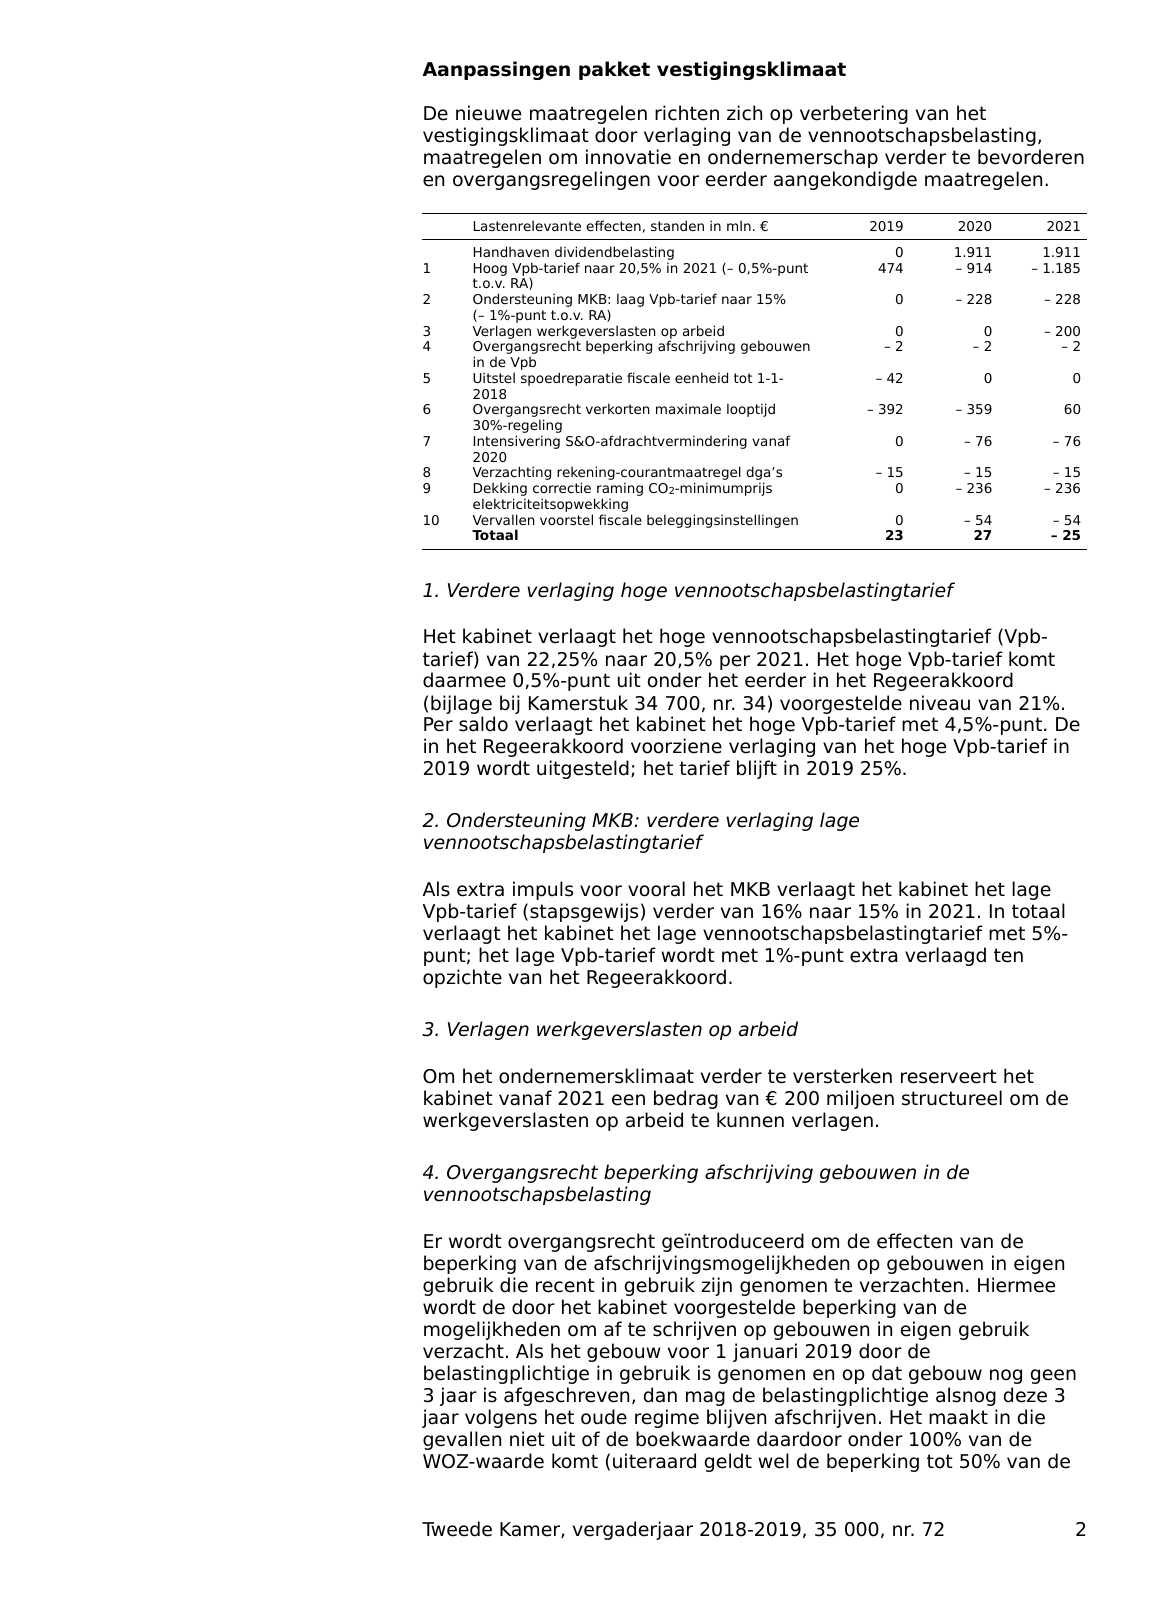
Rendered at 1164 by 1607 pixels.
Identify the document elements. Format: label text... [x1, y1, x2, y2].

table_cell Verzachting rekening-courantmaatregel dga’s [467, 465, 821, 481]
table_cell 0 [998, 371, 1087, 402]
table_cell Hoog Vpb-tarief naar 20,5% in 2021 (– 0,5%-punt t.o.v. RA) [467, 261, 821, 292]
table_cell 10 [422, 512, 467, 528]
table_cell – 15 [998, 465, 1087, 481]
table_cell 0 [821, 512, 909, 528]
table_cell 60 [998, 402, 1087, 434]
table_cell [422, 528, 467, 548]
table_cell – 54 [998, 512, 1087, 528]
table_cell 1 [422, 261, 467, 292]
table_cell 0 [821, 481, 909, 512]
table_cell – 914 [910, 261, 998, 292]
table_cell – 1.185 [998, 261, 1087, 292]
table_cell – 236 [910, 481, 998, 512]
subtitle 2. Ondersteuning MKB: verdere verlaging lage vennootschapsbelastingtarief [422, 810, 1087, 854]
table_cell Overgangsrecht beperking afschrijving gebouwen in de Vpb [467, 339, 821, 371]
table_cell 6 [422, 402, 467, 434]
table_cell – 25 [998, 528, 1087, 548]
table_cell – 236 [998, 481, 1087, 512]
table_cell 0 [821, 240, 909, 261]
table_cell 3 [422, 324, 467, 339]
table_cell – 2 [998, 339, 1087, 371]
table_cell – 2 [910, 339, 998, 371]
table_cell 474 [821, 261, 909, 292]
subtitle Aanpassingen pakket vestigingsklimaat [422, 59, 1087, 81]
table_cell 0 [910, 371, 998, 402]
table_cell 1.911 [998, 240, 1087, 261]
table_cell Totaal [467, 528, 821, 548]
table_cell 8 [422, 465, 467, 481]
table_cell 2 [422, 292, 467, 323]
subtitle 4. Overgangsrecht beperking afschrijving gebouwen in de vennootschapsbelasting [422, 1162, 1087, 1206]
table_header 2019 [821, 214, 909, 239]
table_cell – 15 [910, 465, 998, 481]
table_cell 23 [821, 528, 909, 548]
table_cell – 359 [910, 402, 998, 434]
table_cell 0 [821, 434, 909, 465]
table_cell – 42 [821, 371, 909, 402]
table_header Lastenrelevante effecten, standen in mln. € [467, 214, 821, 239]
table_cell – 392 [821, 402, 909, 434]
table_cell – 76 [910, 434, 998, 465]
table_cell 9 [422, 481, 467, 512]
text De nieuwe maatregelen richten zich op verbetering van het vestigingsklimaat door verlaging van de vennootschapsbelasting, maatregelen om innovatie en ondernemerschap verder te bevorderen en overgangsregelingen voor eerder aangekondigde maatregelen. [422, 103, 1087, 191]
table_cell Handhaven dividendbelasting [467, 240, 821, 261]
subtitle 3. Verlagen werkgeverslasten op arbeid [422, 1019, 1087, 1041]
table_cell 27 [910, 528, 998, 548]
table_cell – 200 [998, 324, 1087, 339]
table_header [422, 214, 467, 239]
table_cell 7 [422, 434, 467, 465]
table_cell Vervallen voorstel fiscale beleggingsinstellingen [467, 512, 821, 528]
table_cell Intensivering S&O-afdrachtvermindering vanaf 2020 [467, 434, 821, 465]
table_cell – 228 [998, 292, 1087, 323]
table_cell – 76 [998, 434, 1087, 465]
table_cell Uitstel spoedreparatie fiscale eenheid tot 1-1-2018 [467, 371, 821, 402]
table_cell Dekking correctie raming CO2-minimumprijs elektriciteitsopwekking [467, 481, 821, 512]
text Om het ondernemersklimaat verder te versterken reserveert het kabinet vanaf 2021 een bedrag van € 200 miljoen structureel om de werkgeverslasten op arbeid te kunnen verlagen. [422, 1066, 1087, 1132]
table_cell 0 [821, 292, 909, 323]
table_cell Ondersteuning MKB: laag Vpb-tarief naar 15% (– 1%-punt t.o.v. RA) [467, 292, 821, 323]
table_cell [422, 240, 467, 261]
table_cell 4 [422, 339, 467, 371]
table_cell Verlagen werkgeverslasten op arbeid [467, 324, 821, 339]
text Er wordt overgangsrecht geïntroduceerd om de effecten van de beperking van de afschrijvingsmogelijkheden op gebouwen in eigen gebruik die recent in gebruik zijn genomen te verzachten. Hiermee wordt de door het kabinet voorgestelde beperking van de mogelijkheden om af te schrijven op gebouwen in eigen gebruik verzacht. Als het gebouw voor 1 januari 2019 door de belastingplichtige in gebruik is genomen en op dat gebouw nog geen 3 jaar is afgeschreven, dan mag de belastingplichtige alsnog deze 3 jaar volgens het oude regime blijven afschrijven. Het maakt in die gevallen niet uit of de boekwaarde daardoor onder 100% van de WOZ-waarde komt (uiteraard geldt wel de beperking tot 50% van de [422, 1231, 1087, 1473]
table_cell – 54 [910, 512, 998, 528]
table_cell 1.911 [910, 240, 998, 261]
subtitle 1. Verdere verlaging hoge vennootschapsbelastingtarief [422, 579, 1087, 601]
table_cell 5 [422, 371, 467, 402]
table_cell 0 [821, 324, 909, 339]
text Als extra impuls voor vooral het MKB verlaagt het kabinet het lage Vpb-tarief (stapsgewijs) verder van 16% naar 15% in 2021. In totaal verlaagt het kabinet het lage vennootschapsbelastingtarief met 5%-punt; het lage Vpb-tarief wordt met 1%-punt extra verlaagd ten opzichte van het Regeerakkoord. [422, 879, 1087, 989]
table_cell Overgangsrecht verkorten maximale looptijd 30%-regeling [467, 402, 821, 434]
table_cell 0 [910, 324, 998, 339]
table_cell – 15 [821, 465, 909, 481]
table_cell – 2 [821, 339, 909, 371]
text Het kabinet verlaagt het hoge vennootschapsbelastingtarief (Vpb-tarief) van 22,25% naar 20,5% per 2021. Het hoge Vpb-tarief komt daarmee 0,5%-punt uit onder het eerder in het Regeerakkoord (bijlage bij Kamerstuk 34 700, nr. 34) voorgestelde niveau van 21%. Per saldo verlaagt het kabinet het hoge Vpb-tarief met 4,5%-punt. De in het Regeerakkoord voorziene verlaging van het hoge Vpb-tarief in 2019 wordt uitgesteld; het tarief blijft in 2019 25%. [422, 626, 1087, 780]
table_header 2021 [998, 214, 1087, 239]
table_header 2020 [910, 214, 998, 239]
table_cell – 228 [910, 292, 998, 323]
